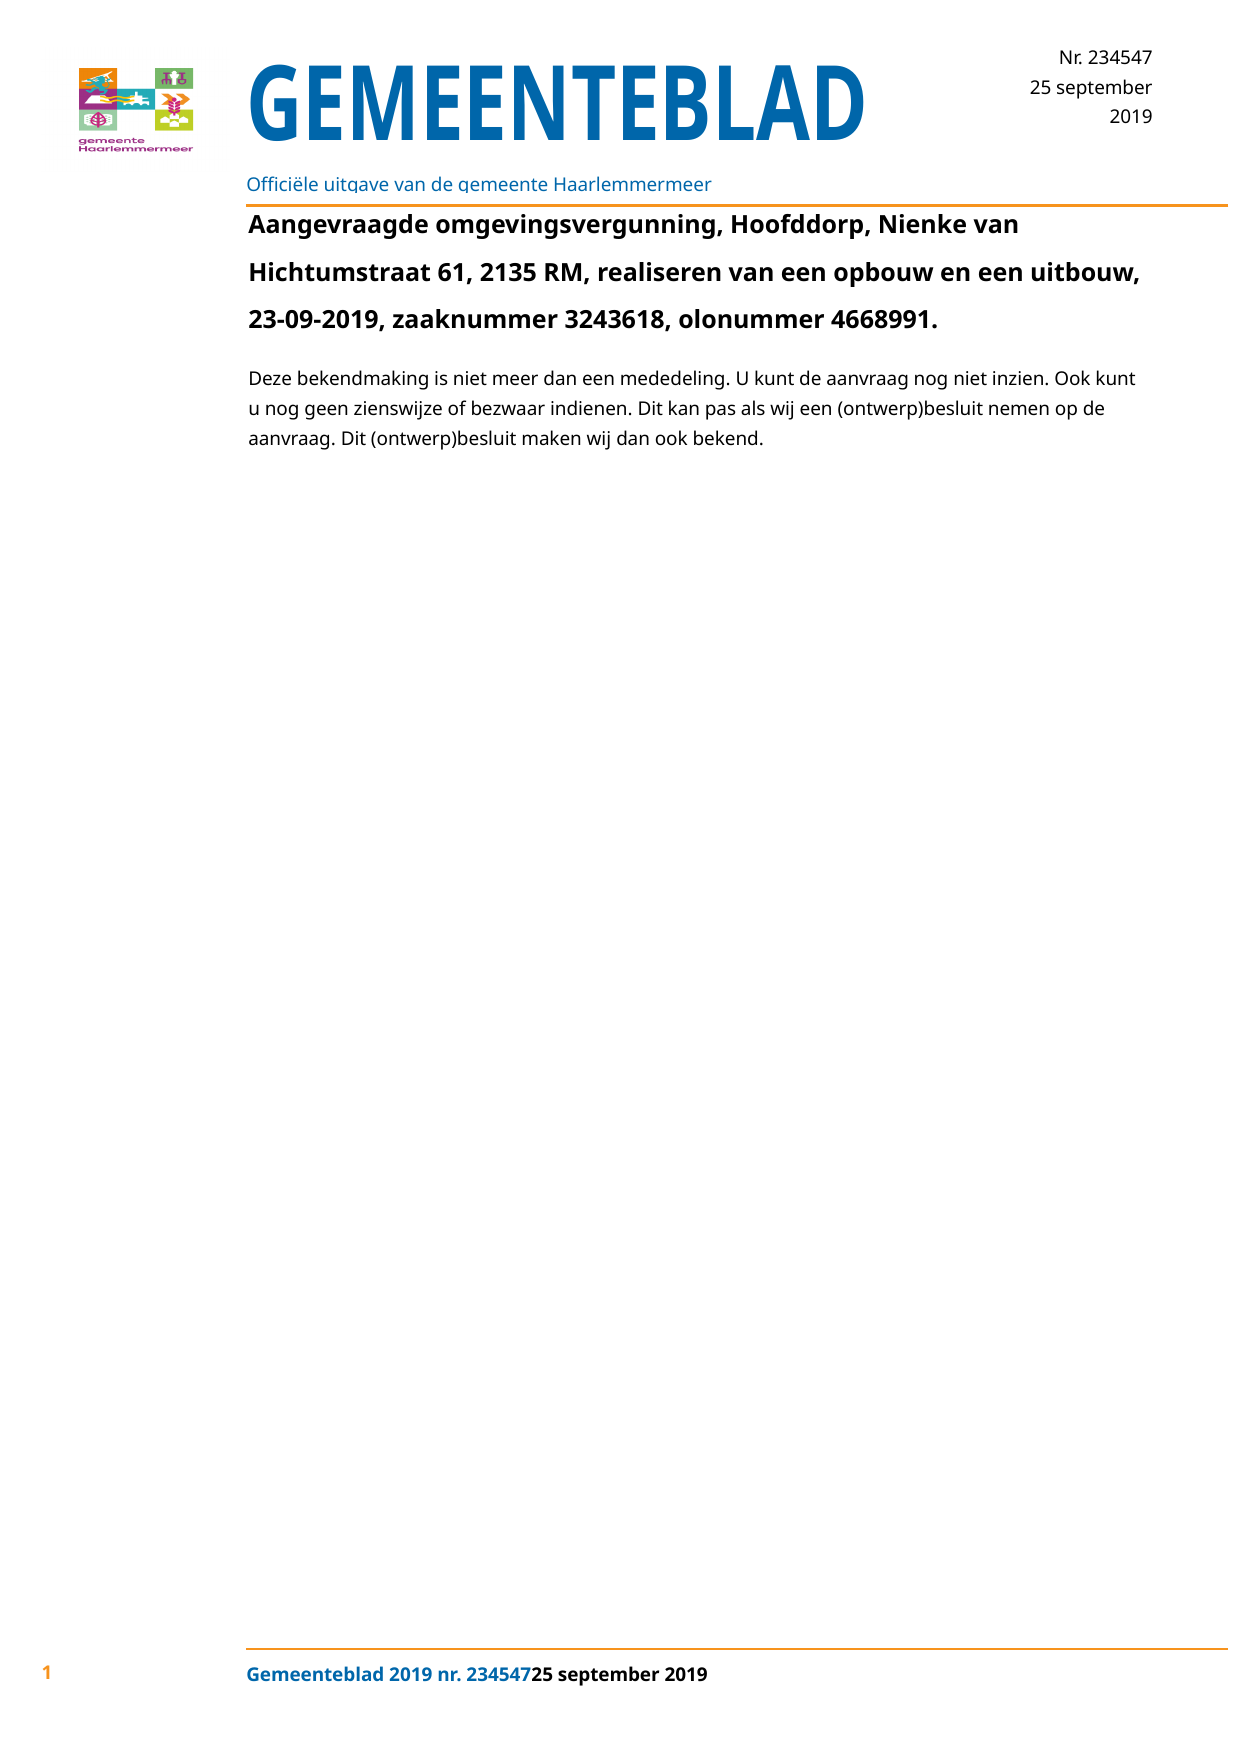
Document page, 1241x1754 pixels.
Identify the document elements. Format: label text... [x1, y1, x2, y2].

text Aangevraagde omgevingsvergunning, Hoofddorp, Nienke van Hichtumstraat 61, 2135 RM, realiseren van een opbouw en een uitbouw, 23-09-2019, zaaknummer 3243618, olonummer 4668991. [248, 207, 1152, 336]
text Deze bekendmaking is niet meer dan een mededeling. U kunt de aanvraag nog niet inzien. Ook kunt u nog geen zienswijze of bezwaar indienen. Dit kan pas als wij een (ontwerp)besluit nemen op de aanvraag. Dit (ontwerp)besluit maken wij dan ook bekend. [248, 366, 1152, 450]
picture [41, 47, 231, 172]
